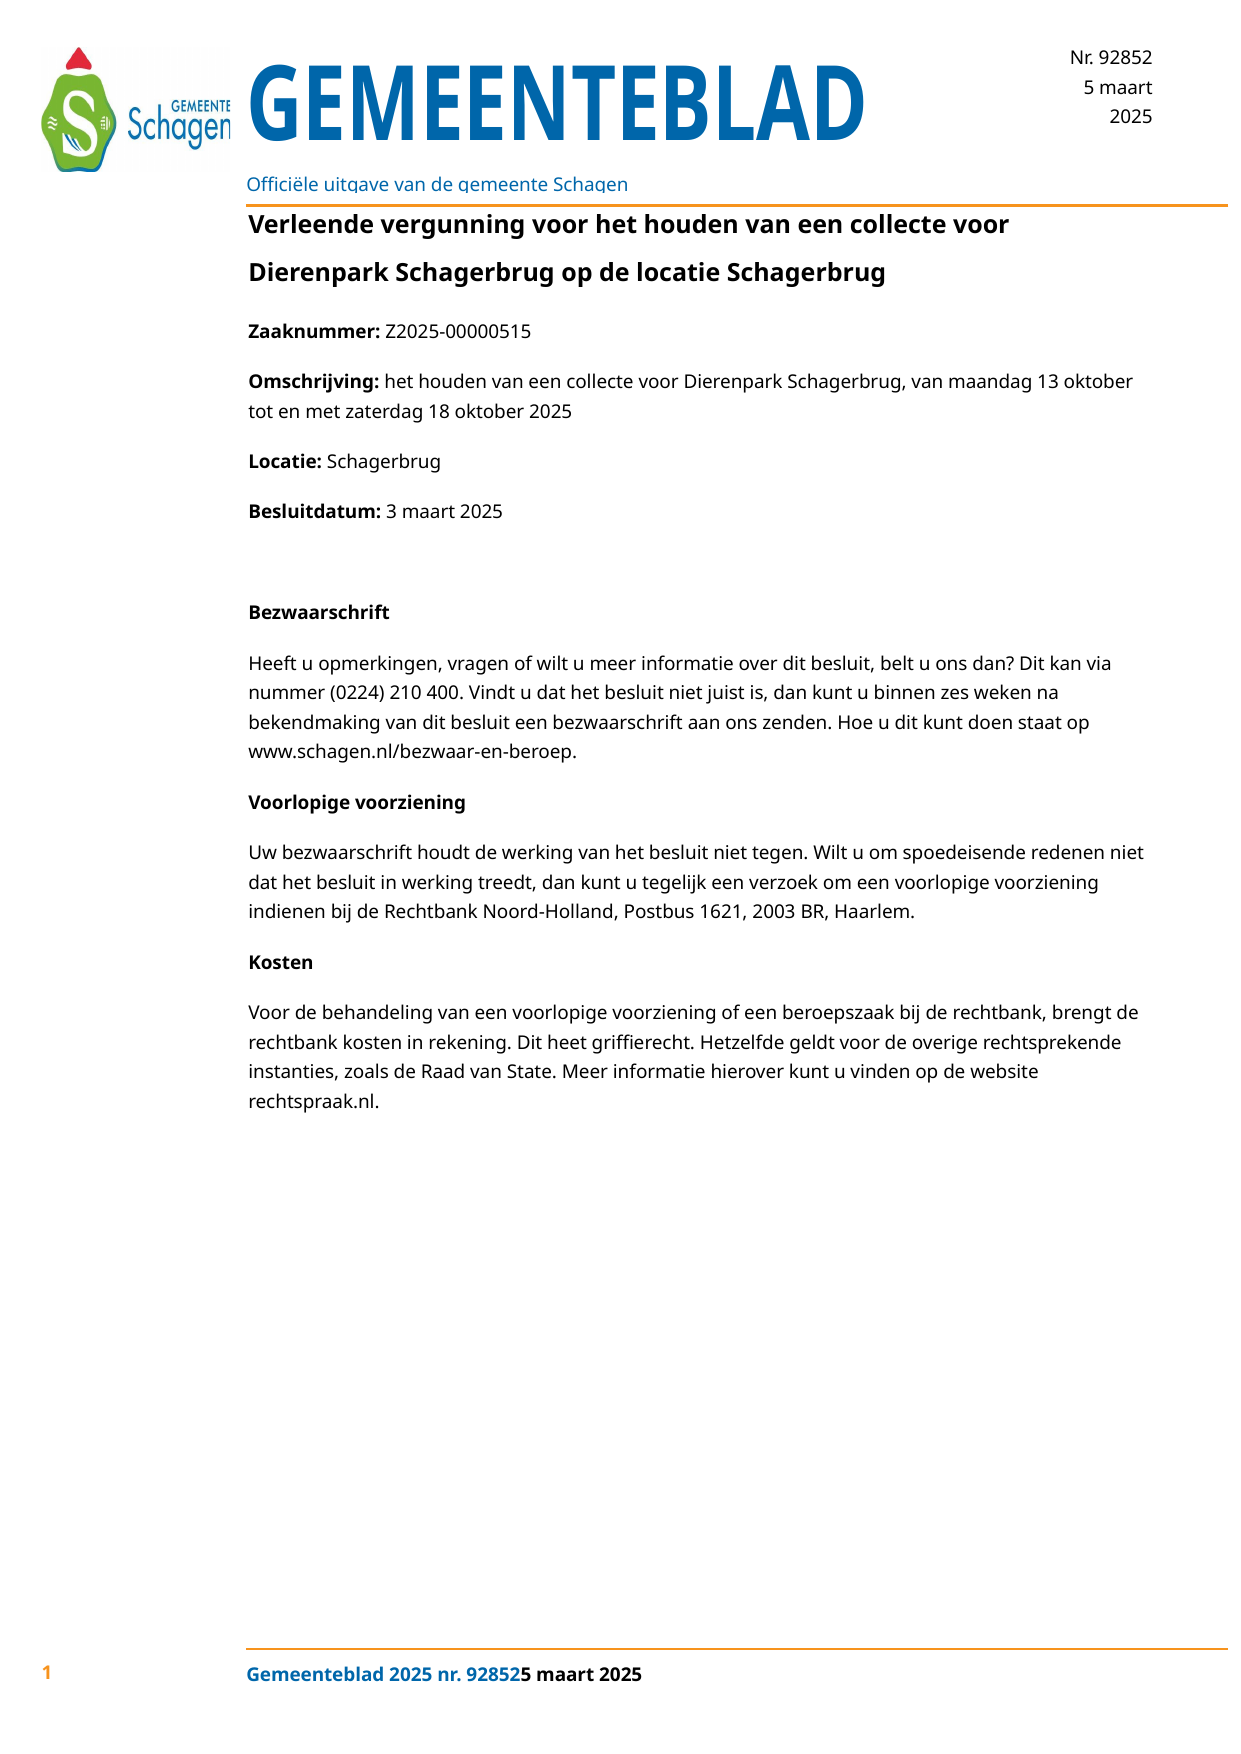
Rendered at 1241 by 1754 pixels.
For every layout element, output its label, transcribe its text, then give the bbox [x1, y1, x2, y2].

text Omschrijving: het houden van een collecte voor Dierenpark Schagerbrug, van maandag 13 oktober tot en met zaterdag 18 oktober 2025 [248, 368, 1152, 424]
text Locatie: Schagerbrug [248, 448, 1152, 474]
text Heeft u opmerkingen, vragen of wilt u meer informatie over dit besluit, belt u ons dan? Dit kan via nummer (0224) 210 400. Vindt u dat het besluit niet juist is, dan kunt u binnen zes weken na bekendmaking van dit besluit een bezwaarschrift aan ons zenden. Hoe u dit kunt doen staat op www.schagen.nl/bezwaar-en-beroep. [248, 650, 1152, 764]
text Zaaknummer: Z2025-00000515 [248, 318, 1152, 344]
text Voor de behandeling van een voorlopige voorziening of een beroepszaak bij de rechtbank, brengt de rechtbank kosten in rekening. Dit heet griffierecht. Hetzelfde geldt voor de overige rechtsprekende instanties, zoals de Raad van State. Meer informatie hierover kunt u vinden op de website rechtspraak.nl. [248, 999, 1152, 1114]
text Uw bezwaarschrift houdt de werking van het besluit niet tegen. Wilt u om spoedeisende redenen niet dat het besluit in werking treedt, dan kunt u tegelijk een verzoek om een voorlopige voorziening indienen bij de Rechtbank Noord-Holland, Postbus 1621, 2003 BR, Haarlem. [248, 839, 1152, 924]
picture [41, 47, 231, 172]
text Bezwaarschrift [248, 599, 1152, 625]
text Kosten [248, 949, 1152, 975]
text Verleende vergunning voor het houden van een collecte voor Dierenpark Schagerbrug op de locatie Schagerbrug [248, 207, 1152, 288]
text Voorlopige voorziening [248, 789, 1152, 815]
text Besluitdatum: 3 maart 2025 [248, 499, 1152, 524]
